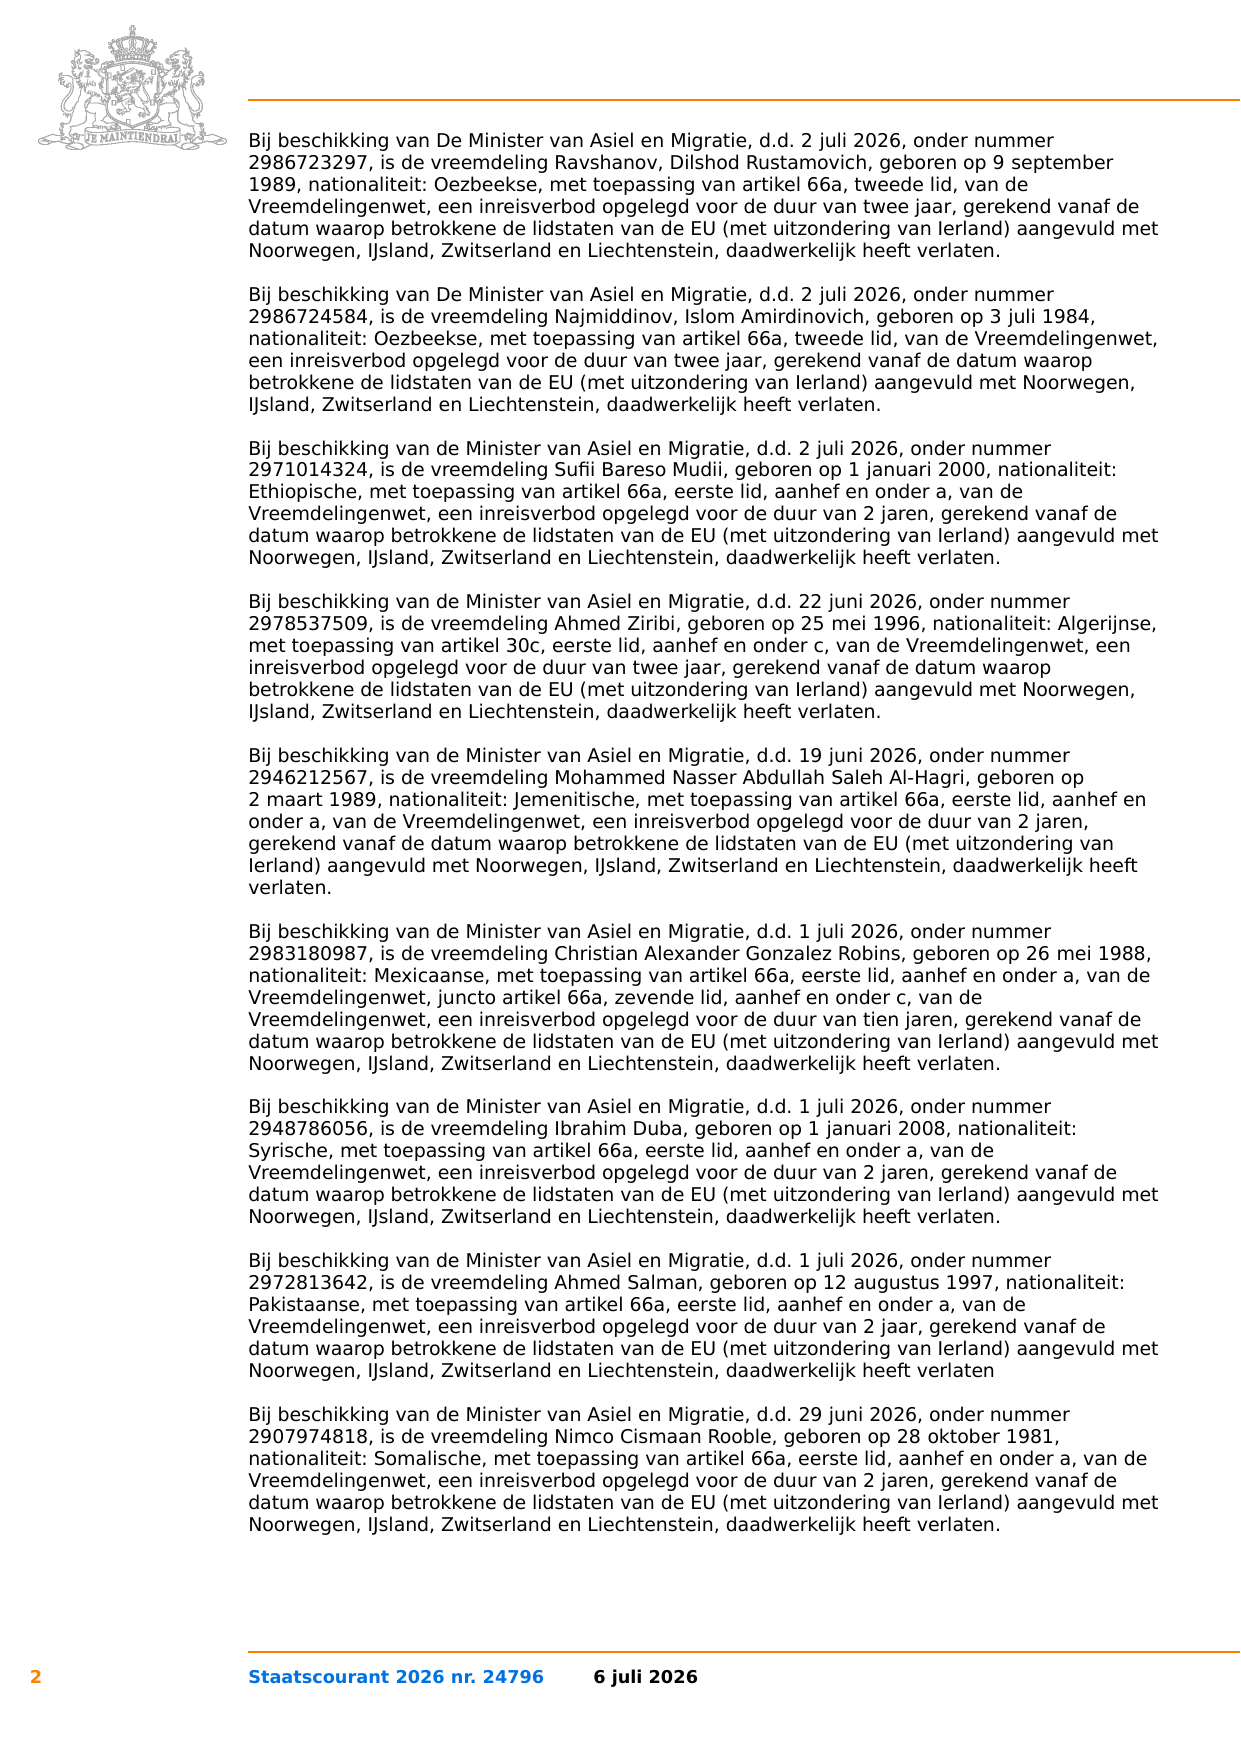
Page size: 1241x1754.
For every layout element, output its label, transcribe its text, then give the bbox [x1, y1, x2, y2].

picture [38, 25, 227, 150]
text Bij beschikking van de Minister van Asiel en Migratie, d.d. 1 juli 2026, onder nummer 2972813642, is de vreemdeling Ahmed Salman, geboren op 12 augustus 1997, nationaliteit: Pakistaanse, met toepassing van artikel 66a, eerste lid, aanhef en onder a, van de Vreemdelingenwet, een inreisverbod opgelegd voor de duur van 2 jaar, gerekend vanaf de datum waarop betrokkene de lidstaten van de EU (met uitzondering van Ierland) aangevuld met Noorwegen, IJsland, Zwitserland en Liechtenstein, daadwerkelijk heeft verlaten [248, 1250, 1163, 1382]
text Bij beschikking van de Minister van Asiel en Migratie, d.d. 19 juni 2026, onder nummer 2946212567, is de vreemdeling Mohammed Nasser Abdullah Saleh Al-Hagri, geboren op 2 maart 1989, nationaliteit: Jemenitische, met toepassing van artikel 66a, eerste lid, aanhef en onder a, van de Vreemdelingenwet, een inreisverbod opgelegd voor de duur van 2 jaren, gerekend vanaf de datum waarop betrokkene de lidstaten van de EU (met uitzondering van Ierland) aangevuld met Noorwegen, IJsland, Zwitserland en Liechtenstein, daadwerkelijk heeft verlaten. [248, 745, 1163, 899]
text Bij beschikking van De Minister van Asiel en Migratie, d.d. 2 juli 2026, onder nummer 2986723297, is de vreemdeling Ravshanov, Dilshod Rustamovich, geboren op 9 september 1989, nationaliteit: Oezbeekse, met toepassing van artikel 66a, tweede lid, van de Vreemdelingenwet, een inreisverbod opgelegd voor de duur van twee jaar, gerekend vanaf de datum waarop betrokkene de lidstaten van de EU (met uitzondering van Ierland) aangevuld met Noorwegen, IJsland, Zwitserland en Liechtenstein, daadwerkelijk heeft verlaten. [248, 130, 1163, 262]
text Bij beschikking van de Minister van Asiel en Migratie, d.d. 2 juli 2026, onder nummer 2971014324, is de vreemdeling Sufii Bareso Mudii, geboren op 1 januari 2000, nationaliteit: Ethiopische, met toepassing van artikel 66a, eerste lid, aanhef en onder a, van de Vreemdelingenwet, een inreisverbod opgelegd voor de duur van 2 jaren, gerekend vanaf de datum waarop betrokkene de lidstaten van de EU (met uitzondering van Ierland) aangevuld met Noorwegen, IJsland, Zwitserland en Liechtenstein, daadwerkelijk heeft verlaten. [248, 437, 1163, 569]
text Bij beschikking van De Minister van Asiel en Migratie, d.d. 2 juli 2026, onder nummer 2986724584, is de vreemdeling Najmiddinov, Islom Amirdinovich, geboren op 3 juli 1984, nationaliteit: Oezbeekse, met toepassing van artikel 66a, tweede lid, van de Vreemdelingenwet, een inreisverbod opgelegd voor de duur van twee jaar, gerekend vanaf de datum waarop betrokkene de lidstaten van de EU (met uitzondering van Ierland) aangevuld met Noorwegen, IJsland, Zwitserland en Liechtenstein, daadwerkelijk heeft verlaten. [248, 284, 1163, 416]
text Bij beschikking van de Minister van Asiel en Migratie, d.d. 1 juli 2026, onder nummer 2948786056, is de vreemdeling Ibrahim Duba, geboren op 1 januari 2008, nationaliteit: Syrische, met toepassing van artikel 66a, eerste lid, aanhef en onder a, van de Vreemdelingenwet, een inreisverbod opgelegd voor de duur van 2 jaren, gerekend vanaf de datum waarop betrokkene de lidstaten van de EU (met uitzondering van Ierland) aangevuld met Noorwegen, IJsland, Zwitserland en Liechtenstein, daadwerkelijk heeft verlaten. [248, 1096, 1163, 1228]
text Bij beschikking van de Minister van Asiel en Migratie, d.d. 22 juni 2026, onder nummer 2978537509, is de vreemdeling Ahmed Ziribi, geboren op 25 mei 1996, nationaliteit: Algerijnse, met toepassing van artikel 30c, eerste lid, aanhef en onder c, van de Vreemdelingenwet, een inreisverbod opgelegd voor de duur van twee jaar, gerekend vanaf de datum waarop betrokkene de lidstaten van de EU (met uitzondering van Ierland) aangevuld met Noorwegen, IJsland, Zwitserland en Liechtenstein, daadwerkelijk heeft verlaten. [248, 591, 1163, 723]
text Bij beschikking van de Minister van Asiel en Migratie, d.d. 29 juni 2026, onder nummer 2907974818, is de vreemdeling Nimco Cismaan Rooble, geboren op 28 oktober 1981, nationaliteit: Somalische, met toepassing van artikel 66a, eerste lid, aanhef en onder a, van de Vreemdelingenwet, een inreisverbod opgelegd voor de duur van 2 jaren, gerekend vanaf de datum waarop betrokkene de lidstaten van de EU (met uitzondering van Ierland) aangevuld met Noorwegen, IJsland, Zwitserland en Liechtenstein, daadwerkelijk heeft verlaten. [248, 1404, 1163, 1536]
text Bij beschikking van de Minister van Asiel en Migratie, d.d. 1 juli 2026, onder nummer 2983180987, is de vreemdeling Christian Alexander Gonzalez Robins, geboren op 26 mei 1988, nationaliteit: Mexicaanse, met toepassing van artikel 66a, eerste lid, aanhef en onder a, van de Vreemdelingenwet, juncto artikel 66a, zevende lid, aanhef en onder c, van de Vreemdelingenwet, een inreisverbod opgelegd voor de duur van tien jaren, gerekend vanaf de datum waarop betrokkene de lidstaten van de EU (met uitzondering van Ierland) aangevuld met Noorwegen, IJsland, Zwitserland en Liechtenstein, daadwerkelijk heeft verlaten. [248, 921, 1163, 1074]
